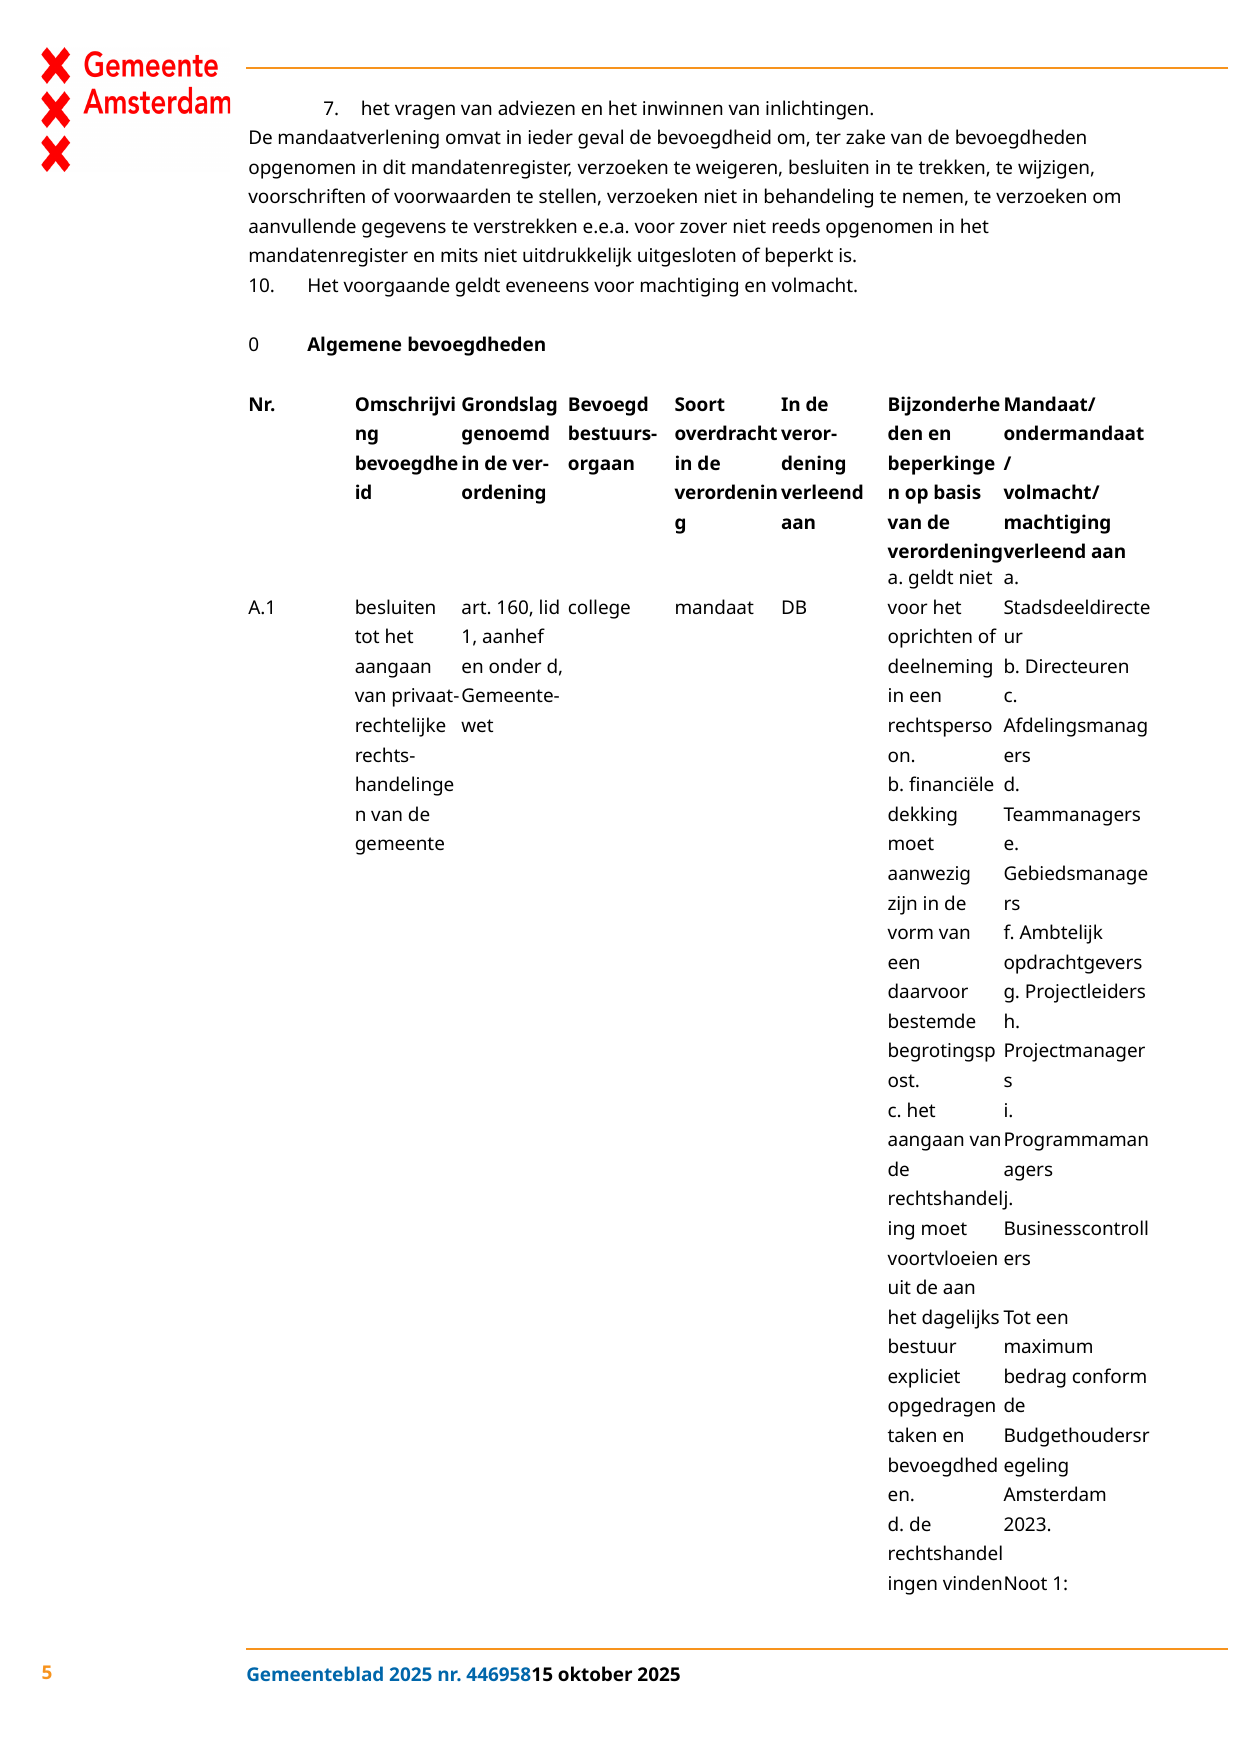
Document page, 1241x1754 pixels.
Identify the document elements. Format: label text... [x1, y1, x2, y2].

table_header Nr. [248, 361, 354, 564]
table_cell a. geldt niet voor het oprichten of deelneming in een rechtspersoon. b. financiële dekking moet aanwezig zijn in de vorm van een daarvoor bestemde begrotingspost. c. het aangaan van de rechtshandeling moet voortvloeien uit de aan het dagelijks bestuur expliciet opgedragen taken en bevoegdheden. d. de rechtshandelingen vinden [888, 564, 1003, 1596]
table_cell a. Stadsdeeldirecteur b. Directeuren c. Afdelingsmanagers d. Teammanagers e. Gebiedsmanagers f. Ambtelijk opdrachtgevers g. Projectleiders h. Projectmanagers i. Programmamanagers j. Businesscontrollers Tot een maximum bedrag conform de Budgethoudersregeling Amsterdam 2023. Noot 1: [1003, 564, 1152, 1596]
table_cell DB [781, 564, 887, 1596]
list het vragen van adviezen en het inwinnen van inlichtingen. [323, 95, 1152, 121]
table_header Bevoegd bestuurs-orgaan [568, 361, 674, 564]
table_cell college [568, 564, 674, 1596]
list Algemene bevoegdheden [248, 331, 1152, 357]
table_cell art. 160, lid 1, aanhef en onder d, Gemeente-wet [461, 564, 568, 1596]
text De mandaatverlening omvat in ieder geval de bevoegdheid om, ter zake van de bevoegdheden opgenomen in dit mandatenregister, verzoeken te weigeren, besluiten in te trekken, te wijzigen, voorschriften of voorwaarden te stellen, verzoeken niet in behandeling te nemen, te verzoeken om aanvullende gegevens te verstrekken e.e.a. voor zover niet reeds opgenomen in het mandatenregister en mits niet uitdrukkelijk uitgesloten of beperkt is. [248, 124, 1152, 268]
table_header Omschrijving bevoegdheid [355, 361, 461, 564]
table_header Soort overdracht in de verordening [674, 361, 781, 564]
table_cell mandaat [674, 564, 781, 1596]
table_header Grondslag genoemd in de ver-ordening [461, 361, 568, 564]
list Het voorgaande geldt eveneens voor machtiging en volmacht. [248, 272, 1152, 298]
table_header Mandaat/ ondermandaat / volmacht/machtiging verleend aan [1003, 361, 1152, 564]
table_header In de veror-dening verleend aan [781, 361, 887, 564]
table_header Bijzonderheden en beperkingen op basis van de verordening [888, 361, 1003, 564]
table_cell A.1 [248, 564, 354, 1596]
picture [41, 47, 231, 172]
table_cell besluiten tot het aangaan van privaat-rechtelijke rechts-handelingen van de gemeente [355, 564, 461, 1596]
